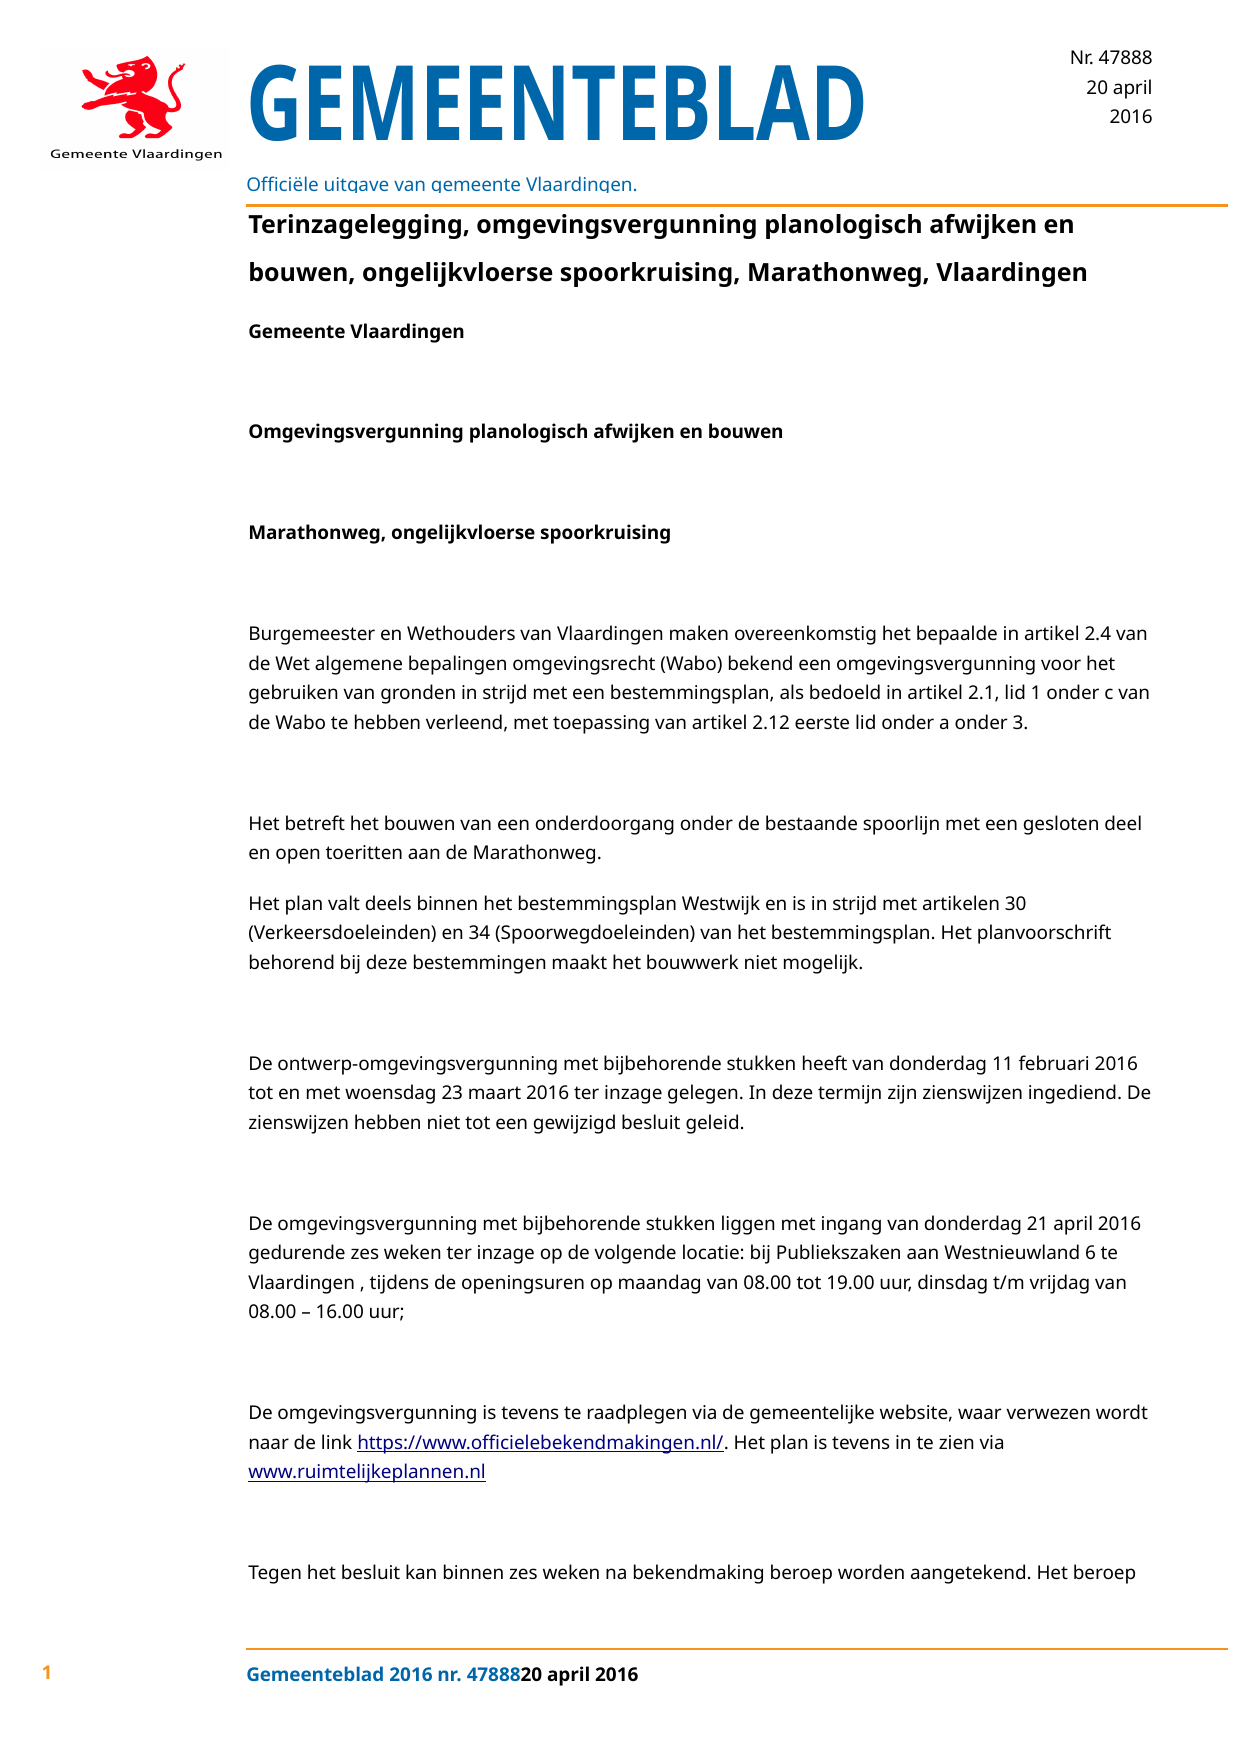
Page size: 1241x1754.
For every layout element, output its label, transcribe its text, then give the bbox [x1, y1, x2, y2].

text Tegen het besluit kan binnen zes weken na bekendmaking beroep worden aangetekend. Het beroep [248, 1559, 1152, 1585]
text Marathonweg, ongelijkvloerse spoorkruising [248, 519, 1152, 545]
text De ontwerp-omgevingsvergunning met bijbehorende stukken heeft van donderdag 11 februari 2016 tot en met woensdag 23 maart 2016 ter inzage gelegen. In deze termijn zijn zienswijzen ingediend. De zienswijzen hebben niet tot een gewijzigd besluit geleid. [248, 1050, 1152, 1135]
text De omgevingsvergunning met bijbehorende stukken liggen met ingang van donderdag 21 april 2016 gedurende zes weken ter inzage op de volgende locatie: bij Publiekszaken aan Westnieuwland 6 te Vlaardingen , tijdens de openingsuren op maandag van 08.00 tot 19.00 uur, dinsdag t/m vrijdag van 08.00 – 16.00 uur; [248, 1210, 1152, 1324]
text Het betreft het bouwen van een onderdoorgang onder de bestaande spoorlijn met een gesloten deel en open toeritten aan de Marathonweg. [248, 810, 1152, 865]
text Het plan valt deels binnen het bestemmingsplan Westwijk en is in strijd met artikelen 30 (Verkeersdoeleinden) en 34 (Spoorwegdoeleinden) van het bestemmingsplan. Het planvoorschrift behorend bij deze bestemmingen maakt het bouwwerk niet mogelijk. [248, 890, 1152, 975]
text Omgevingsvergunning planologisch afwijken en bouwen [248, 419, 1152, 444]
text Burgemeester en Wethouders van Vlaardingen maken overeenkomstig het bepaalde in artikel 2.4 van de Wet algemene bepalingen omgevingsrecht (Wabo) bekend een omgevingsvergunning voor het gebruiken van gronden in strijd met een bestemmingsplan, als bedoeld in artikel 2.1, lid 1 onder c van de Wabo te hebben verleend, met toepassing van artikel 2.12 eerste lid onder a onder 3. [248, 620, 1152, 735]
text Gemeente Vlaardingen [248, 318, 1152, 344]
text Terinzagelegging, omgevingsvergunning planologisch afwijken en bouwen, ongelijkvloerse spoorkruising, Marathonweg, Vlaardingen [248, 207, 1152, 288]
picture [41, 47, 231, 172]
text De omgevingsvergunning is tevens te raadplegen via de gemeentelijke website, waar verwezen wordt naar de link https://www.officielebekendmakingen.nl/. Het plan is tevens in te zien via www.ruimtelijkeplannen.nl [248, 1399, 1152, 1484]
